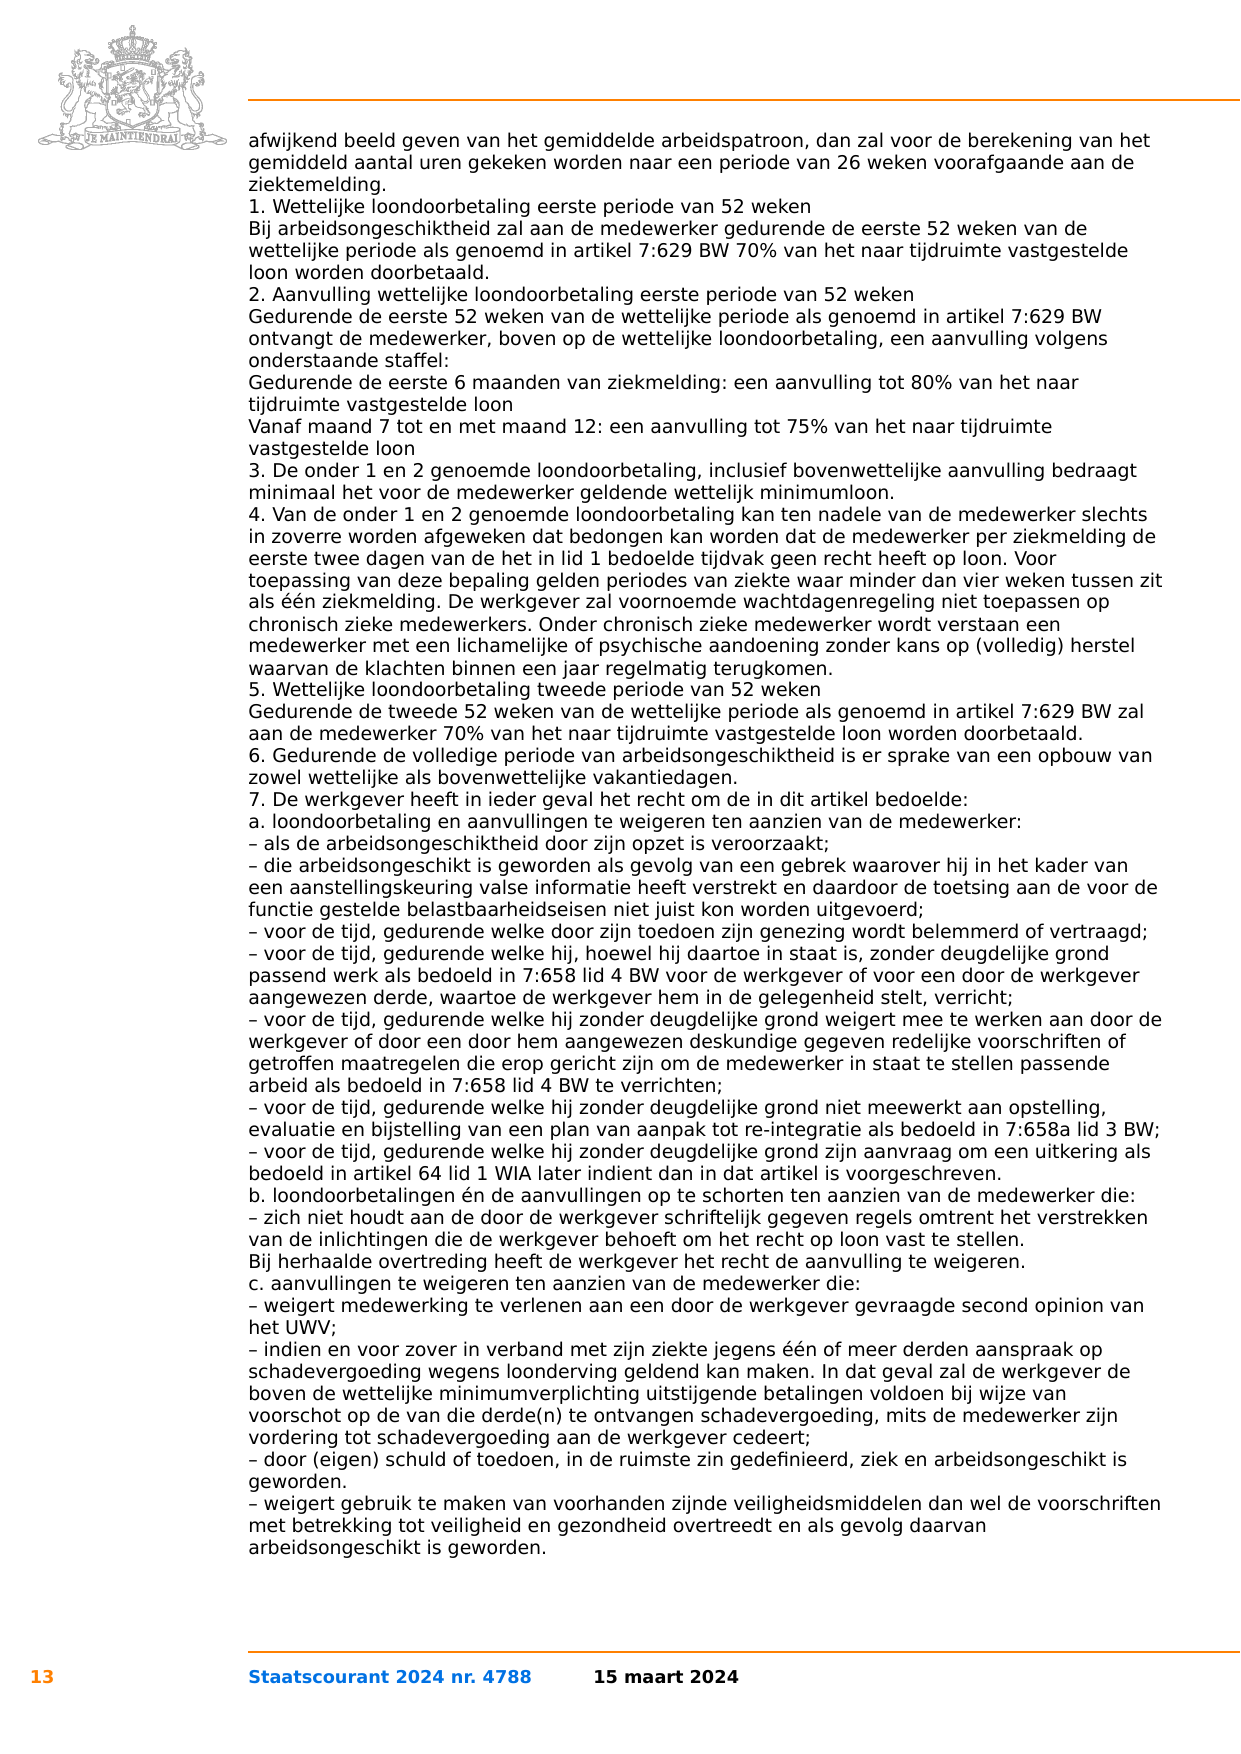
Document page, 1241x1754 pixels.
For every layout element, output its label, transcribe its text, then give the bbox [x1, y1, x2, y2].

text 7. De werkgever heeft in ieder geval het recht om de in dit artikel bedoelde: [248, 789, 1163, 811]
text Bij arbeidsongeschiktheid zal aan de medewerker gedurende de eerste 52 weken van de wettelijke periode als genoemd in artikel 7:629 BW 70% van het naar tijdruimte vastgestelde loon worden doorbetaald. [248, 218, 1163, 284]
text – indien en voor zover in verband met zijn ziekte jegens één of meer derden aanspraak op schadevergoeding wegens loonderving geldend kan maken. In dat geval zal de werkgever de boven de wettelijke minimumverplichting uitstijgende betalingen voldoen bij wijze van voorschot op de van die derde(n) te ontvangen schadevergoeding, mits de medewerker zijn vordering tot schadevergoeding aan de werkgever cedeert; [248, 1339, 1163, 1449]
picture [38, 25, 227, 150]
text – die arbeidsongeschikt is geworden als gevolg van een gebrek waarover hij in het kader van een aanstellingskeuring valse informatie heeft verstrekt en daardoor de toetsing aan de voor de functie gestelde belastbaarheidseisen niet juist kon worden uitgevoerd; [248, 855, 1163, 921]
text b. loondoorbetalingen én de aanvullingen op te schorten ten aanzien van de medewerker die: [248, 1185, 1163, 1207]
text a. loondoorbetaling en aanvullingen te weigeren ten aanzien van de medewerker: [248, 811, 1163, 833]
text 5. Wettelijke loondoorbetaling tweede periode van 52 weken [248, 679, 1163, 701]
text Gedurende de eerste 6 maanden van ziekmelding: een aanvulling tot 80% van het naar tijdruimte vastgestelde loon [248, 372, 1163, 416]
text afwijkend beeld geven van het gemiddelde arbeidspatroon, dan zal voor de berekening van het gemiddeld aantal uren gekeken worden naar een periode van 26 weken voorafgaande aan de ziektemelding. [248, 130, 1163, 196]
text – weigert medewerking te verlenen aan een door de werkgever gevraagde second opinion van het UWV; [248, 1295, 1163, 1339]
text Gedurende de eerste 52 weken van de wettelijke periode als genoemd in artikel 7:629 BW ontvangt de medewerker, boven op de wettelijke loondoorbetaling, een aanvulling volgens onderstaande staffel: [248, 306, 1163, 372]
text 2. Aanvulling wettelijke loondoorbetaling eerste periode van 52 weken [248, 284, 1163, 306]
text Vanaf maand 7 tot en met maand 12: een aanvulling tot 75% van het naar tijdruimte vastgestelde loon [248, 416, 1163, 459]
text c. aanvullingen te weigeren ten aanzien van de medewerker die: [248, 1273, 1163, 1295]
text 1. Wettelijke loondoorbetaling eerste periode van 52 weken [248, 196, 1163, 218]
text – als de arbeidsongeschiktheid door zijn opzet is veroorzaakt; [248, 833, 1163, 855]
text 3. De onder 1 en 2 genoemde loondoorbetaling, inclusief bovenwettelijke aanvulling bedraagt minimaal het voor de medewerker geldende wettelijk minimumloon. [248, 459, 1163, 503]
text – weigert gebruik te maken van voorhanden zijnde veiligheidsmiddelen dan wel de voorschriften met betrekking tot veiligheid en gezondheid overtreedt en als gevolg daarvan arbeidsongeschikt is geworden. [248, 1493, 1163, 1558]
text – door (eigen) schuld of toedoen, in de ruimste zin gedefinieerd, ziek en arbeidsongeschikt is geworden. [248, 1449, 1163, 1493]
text – voor de tijd, gedurende welke hij zonder deugdelijke grond niet meewerkt aan opstelling, evaluatie en bijstelling van een plan van aanpak tot re-integratie als bedoeld in 7:658a lid 3 BW; [248, 1097, 1163, 1141]
text Bij herhaalde overtreding heeft de werkgever het recht de aanvulling te weigeren. [248, 1251, 1163, 1273]
text – voor de tijd, gedurende welke hij, hoewel hij daartoe in staat is, zonder deugdelijke grond passend werk als bedoeld in 7:658 lid 4 BW voor de werkgever of voor een door de werkgever aangewezen derde, waartoe de werkgever hem in de gelegenheid stelt, verricht; [248, 943, 1163, 1009]
text 4. Van de onder 1 en 2 genoemde loondoorbetaling kan ten nadele van de medewerker slechts in zoverre worden afgeweken dat bedongen kan worden dat de medewerker per ziekmelding de eerste twee dagen van de het in lid 1 bedoelde tijdvak geen recht heeft op loon. Voor toepassing van deze bepaling gelden periodes van ziekte waar minder dan vier weken tussen zit als één ziekmelding. De werkgever zal voornoemde wachtdagenregeling niet toepassen op chronisch zieke medewerkers. Onder chronisch zieke medewerker wordt verstaan een medewerker met een lichamelijke of psychische aandoening zonder kans op (volledig) herstel waarvan de klachten binnen een jaar regelmatig terugkomen. [248, 503, 1163, 679]
text – voor de tijd, gedurende welke hij zonder deugdelijke grond zijn aanvraag om een uitkering als bedoeld in artikel 64 lid 1 WIA later indient dan in dat artikel is voorgeschreven. [248, 1141, 1163, 1185]
text 6. Gedurende de volledige periode van arbeidsongeschiktheid is er sprake van een opbouw van zowel wettelijke als bovenwettelijke vakantiedagen. [248, 745, 1163, 789]
text – zich niet houdt aan de door de werkgever schriftelijk gegeven regels omtrent het verstrekken van de inlichtingen die de werkgever behoeft om het recht op loon vast te stellen. [248, 1207, 1163, 1251]
text – voor de tijd, gedurende welke hij zonder deugdelijke grond weigert mee te werken aan door de werkgever of door een door hem aangewezen deskundige gegeven redelijke voorschriften of getroffen maatregelen die erop gericht zijn om de medewerker in staat te stellen passende arbeid als bedoeld in 7:658 lid 4 BW te verrichten; [248, 1009, 1163, 1097]
text – voor de tijd, gedurende welke door zijn toedoen zijn genezing wordt belemmerd of vertraagd; [248, 921, 1163, 943]
text Gedurende de tweede 52 weken van de wettelijke periode als genoemd in artikel 7:629 BW zal aan de medewerker 70% van het naar tijdruimte vastgestelde loon worden doorbetaald. [248, 701, 1163, 745]
